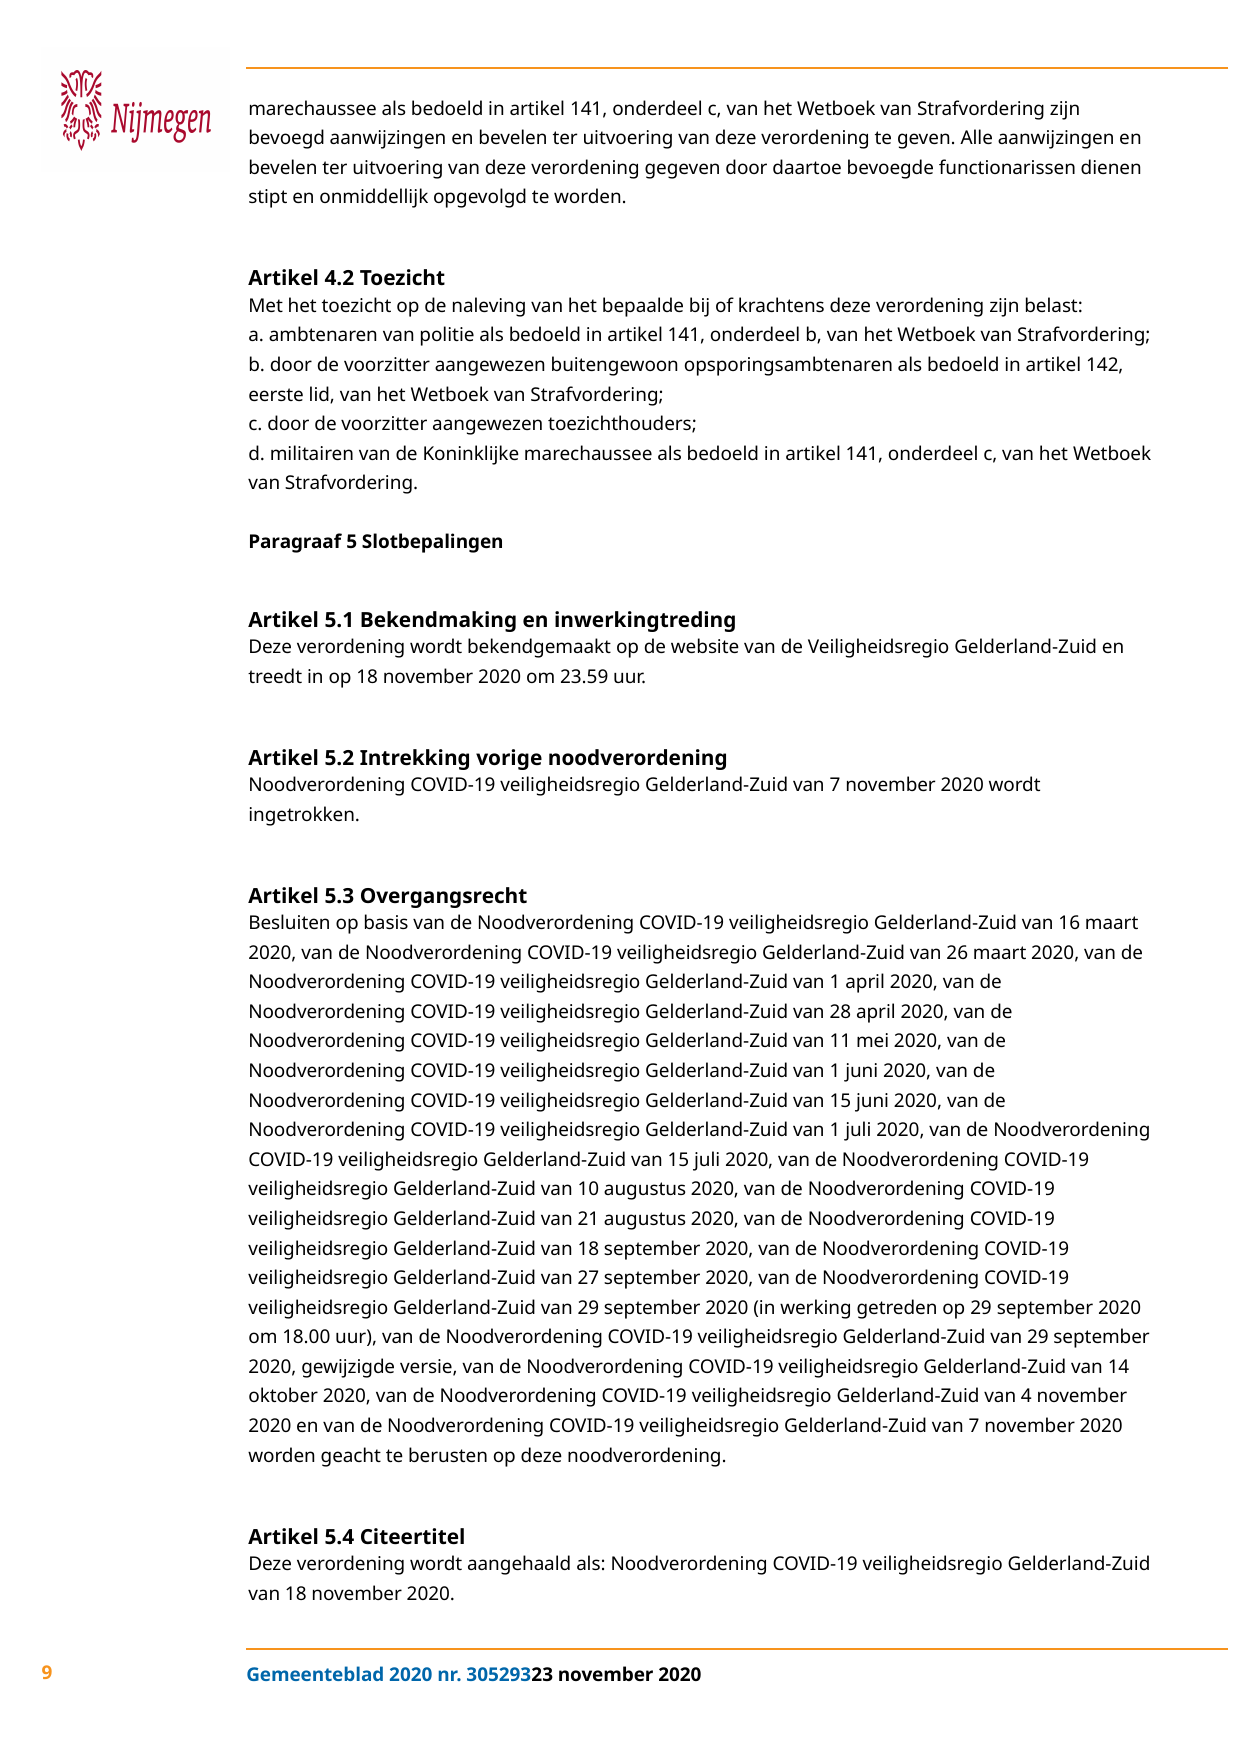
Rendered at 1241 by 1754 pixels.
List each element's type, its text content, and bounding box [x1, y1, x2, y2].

text d. militairen van de Koninklijke marechaussee als bedoeld in artikel 141, onderdeel c, van het Wetboek van Strafvordering. [248, 440, 1152, 495]
text marechaussee als bedoeld in artikel 141, onderdeel c, van het Wetboek van Strafvordering zijn bevoegd aanwijzingen en bevelen ter uitvoering van deze verordening te geven. Alle aanwijzingen en bevelen ter uitvoering van deze verordening gegeven door daartoe bevoegde functionarissen dienen stipt en onmiddellijk opgevolgd te worden. [248, 95, 1152, 209]
text Artikel 5.4 Citeertitel [248, 1522, 1152, 1550]
text Artikel 5.1 Bekendmaking en inwerkingtreding [248, 605, 1152, 633]
picture [41, 47, 231, 172]
text a. ambtenaren van politie als bedoeld in artikel 141, onderdeel b, van het Wetboek van Strafvordering; [248, 322, 1152, 347]
text Noodverordening COVID-19 veiligheidsregio Gelderland-Zuid van 7 november 2020 wordt ingetrokken. [248, 771, 1152, 827]
text Deze verordening wordt aangehaald als: Noodverordening COVID-19 veiligheidsregio Gelderland-Zuid van 18 november 2020. [248, 1550, 1152, 1606]
text Besluiten op basis van de Noodverordening COVID-19 veiligheidsregio Gelderland-Zuid van 16 maart 2020, van de Noodverordening COVID-19 veiligheidsregio Gelderland-Zuid van 26 maart 2020, van de Noodverordening COVID-19 veiligheidsregio Gelderland-Zuid van 1 april 2020, van de Noodverordening COVID-19 veiligheidsregio Gelderland-Zuid van 28 april 2020, van de Noodverordening COVID-19 veiligheidsregio Gelderland-Zuid van 11 mei 2020, van de Noodverordening COVID-19 veiligheidsregio Gelderland-Zuid van 1 juni 2020, van de Noodverordening COVID-19 veiligheidsregio Gelderland-Zuid van 15 juni 2020, van de Noodverordening COVID-19 veiligheidsregio Gelderland-Zuid van 1 juli 2020, van de Noodverordening COVID-19 veiligheidsregio Gelderland-Zuid van 15 juli 2020, van de Noodverordening COVID-19 veiligheidsregio Gelderland-Zuid van 10 augustus 2020, van de Noodverordening COVID-19 veiligheidsregio Gelderland-Zuid van 21 augustus 2020, van de Noodverordening COVID-19 veiligheidsregio Gelderland-Zuid van 18 september 2020, van de Noodverordening COVID-19 veiligheidsregio Gelderland-Zuid van 27 september 2020, van de Noodverordening COVID-19 veiligheidsregio Gelderland-Zuid van 29 september 2020 (in werking getreden op 29 september 2020 om 18.00 uur), van de Noodverordening COVID-19 veiligheidsregio Gelderland-Zuid van 29 september 2020, gewijzigde versie, van de Noodverordening COVID-19 veiligheidsregio Gelderland-Zuid van 14 oktober 2020, van de Noodverordening COVID-19 veiligheidsregio Gelderland-Zuid van 4 november 2020 en van de Noodverordening COVID-19 veiligheidsregio Gelderland-Zuid van 7 november 2020 worden geacht te berusten op deze noodverordening. [248, 909, 1152, 1467]
text Paragraaf 5 Slotbepalingen [248, 529, 1152, 554]
text b. door de voorzitter aangewezen buitengewoon opsporingsambtenaren als bedoeld in artikel 142, eerste lid, van het Wetboek van Strafvordering; [248, 351, 1152, 406]
text Deze verordening wordt bekendgemaakt op de website van de Veiligheidsregio Gelderland-Zuid en treedt in op 18 november 2020 om 23.59 uur. [248, 633, 1152, 688]
text Artikel 4.2 Toezicht [248, 263, 1152, 292]
text Artikel 5.3 Overgangsrecht [248, 881, 1152, 909]
text Met het toezicht op de naleving van het bepaalde bij of krachtens deze verordening zijn belast: [248, 292, 1152, 318]
text c. door de voorzitter aangewezen toezichthouders; [248, 410, 1152, 436]
text Artikel 5.2 Intrekking vorige noodverordening [248, 743, 1152, 771]
